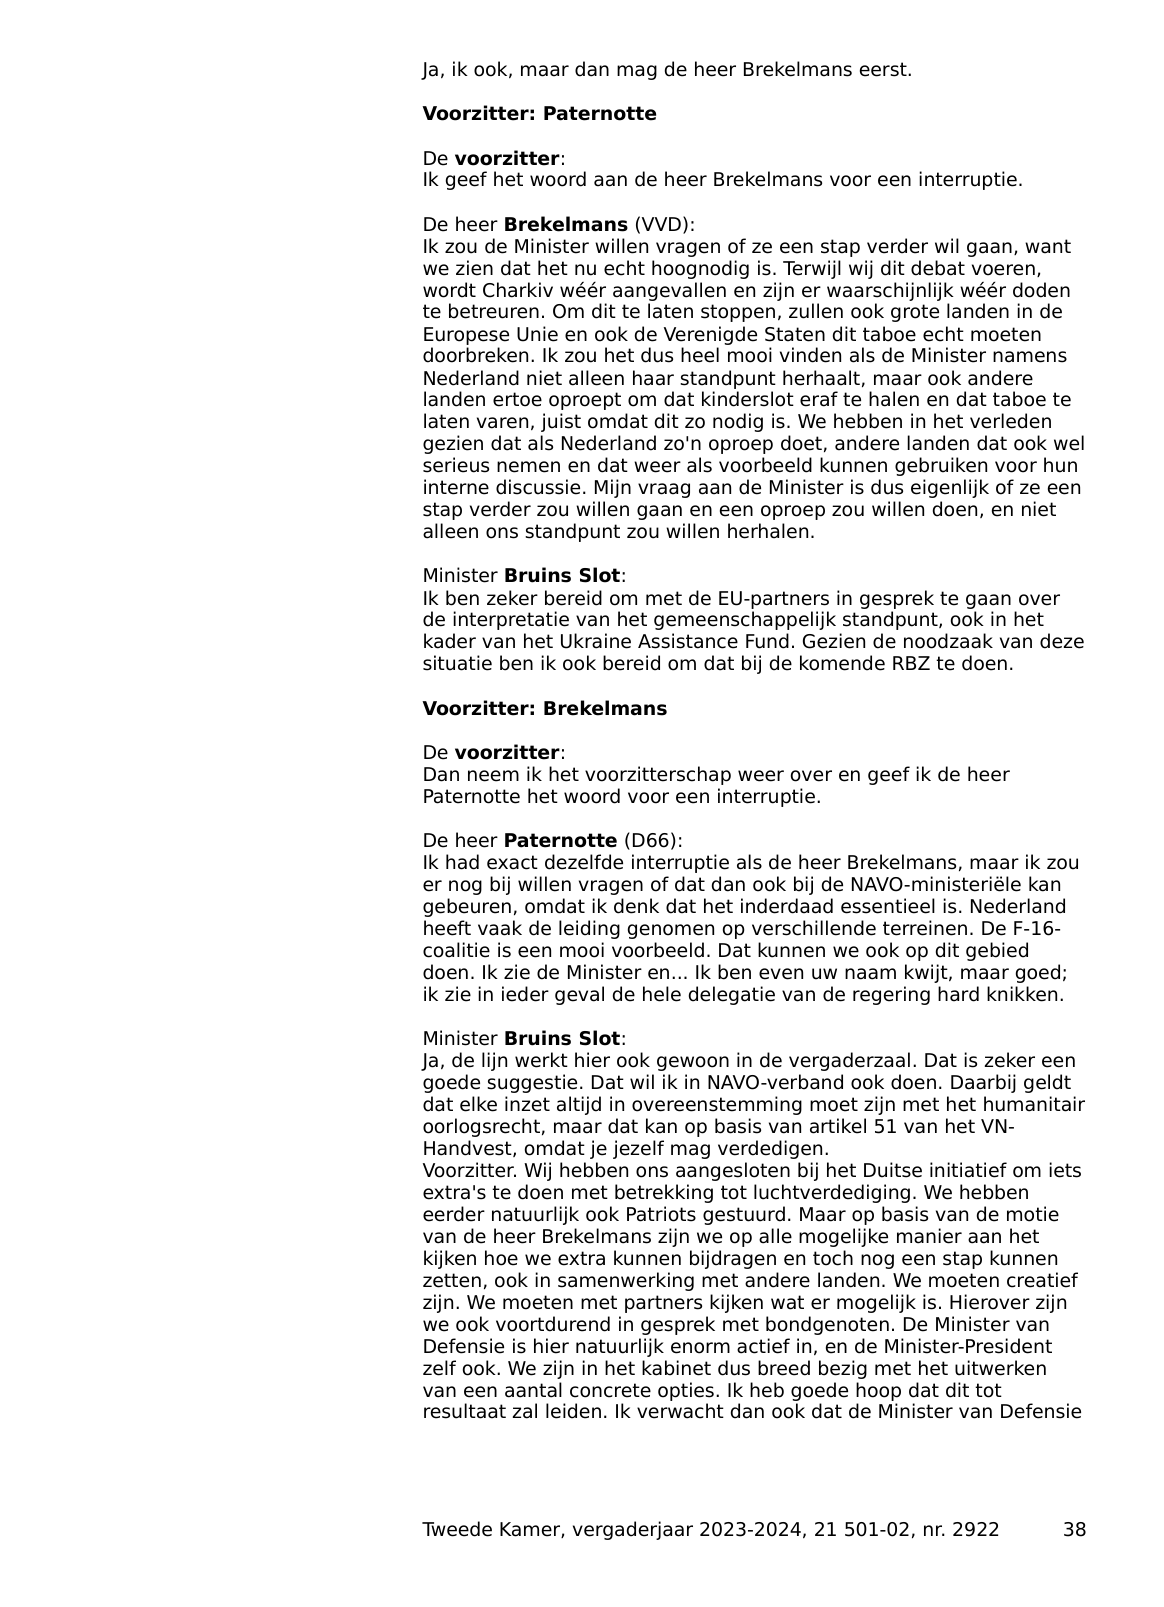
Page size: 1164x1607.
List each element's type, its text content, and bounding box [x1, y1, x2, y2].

text Voorzitter. Wij hebben ons aangesloten bij het Duitse initiatief om iets extra's te doen met betrekking tot luchtverdediging. We hebben eerder natuurlijk ook Patriots gestuurd. Maar op basis van de motie van de heer Brekelmans zijn we op alle mogelijke manier aan het kijken hoe we extra kunnen bijdragen en toch nog een stap kunnen zetten, ook in samenwerking met andere landen. We moeten creatief zijn. We moeten met partners kijken wat er mogelijk is. Hierover zijn we ook voortdurend in gesprek met bondgenoten. De Minister van Defensie is hier natuurlijk enorm actief in, en de Minister-President zelf ook. We zijn in het kabinet dus breed bezig met het uitwerken van een aantal concrete opties. Ik heb goede hoop dat dit tot resultaat zal leiden. Ik verwacht dan ook dat de Minister van Defensie [422, 1160, 1087, 1423]
text De voorzitter: [422, 147, 1087, 169]
text Ik had exact dezelfde interruptie als de heer Brekelmans, maar ik zou er nog bij willen vragen of dat dan ook bij de NAVO-ministeriële kan gebeuren, omdat ik denk dat het inderdaad essentieel is. Nederland heeft vaak de leiding genomen op verschillende terreinen. De F-16-coalitie is een mooi voorbeeld. Dat kunnen we ook op dit gebied doen. Ik zie de Minister en... Ik ben even uw naam kwijt, maar goed; ik zie in ieder geval de hele delegatie van de regering hard knikken. [422, 852, 1087, 1006]
text Minister Bruins Slot: [422, 1028, 1087, 1050]
text De voorzitter: [422, 742, 1087, 764]
subtitle Voorzitter: Paternotte [422, 103, 1087, 125]
text Ik geef het woord aan de heer Brekelmans voor een interruptie. [422, 169, 1087, 191]
text Ik ben zeker bereid om met de EU-partners in gesprek te gaan over de interpretatie van het gemeenschappelijk standpunt, ook in het kader van het Ukraine Assistance Fund. Gezien de noodzaak van deze situatie ben ik ook bereid om dat bij de komende RBZ te doen. [422, 587, 1087, 675]
text De heer Brekelmans (VVD): [422, 213, 1087, 236]
text Dan neem ik het voorzitterschap weer over en geef ik de heer Paternotte het woord voor een interruptie. [422, 764, 1087, 808]
text Ja, ik ook, maar dan mag de heer Brekelmans eerst. [422, 59, 1087, 81]
text Ik zou de Minister willen vragen of ze een stap verder wil gaan, want we zien dat het nu echt hoognodig is. Terwijl wij dit debat voeren, wordt Charkiv wéér aangevallen en zijn er waarschijnlijk wéér doden te betreuren. Om dit te laten stoppen, zullen ook grote landen in de Europese Unie en ook de Verenigde Staten dit taboe echt moeten doorbreken. Ik zou het dus heel mooi vinden als de Minister namens Nederland niet alleen haar standpunt herhaalt, maar ook andere landen ertoe oproept om dat kinderslot eraf te halen en dat taboe te laten varen, juist omdat dit zo nodig is. We hebben in het verleden gezien dat als Nederland zo'n oproep doet, andere landen dat ook wel serieus nemen en dat weer als voorbeeld kunnen gebruiken voor hun interne discussie. Mijn vraag aan de Minister is dus eigenlijk of ze een stap verder zou willen gaan en een oproep zou willen doen, en niet alleen ons standpunt zou willen herhalen. [422, 236, 1087, 543]
text De heer Paternotte (D66): [422, 830, 1087, 852]
subtitle Voorzitter: Brekelmans [422, 697, 1087, 719]
text Minister Bruins Slot: [422, 565, 1087, 587]
text Ja, de lijn werkt hier ook gewoon in de vergaderzaal. Dat is zeker een goede suggestie. Dat wil ik in NAVO-verband ook doen. Daarbij geldt dat elke inzet altijd in overeenstemming moet zijn met het humanitair oorlogsrecht, maar dat kan op basis van artikel 51 van het VN-Handvest, omdat je jezelf mag verdedigen. [422, 1050, 1087, 1160]
